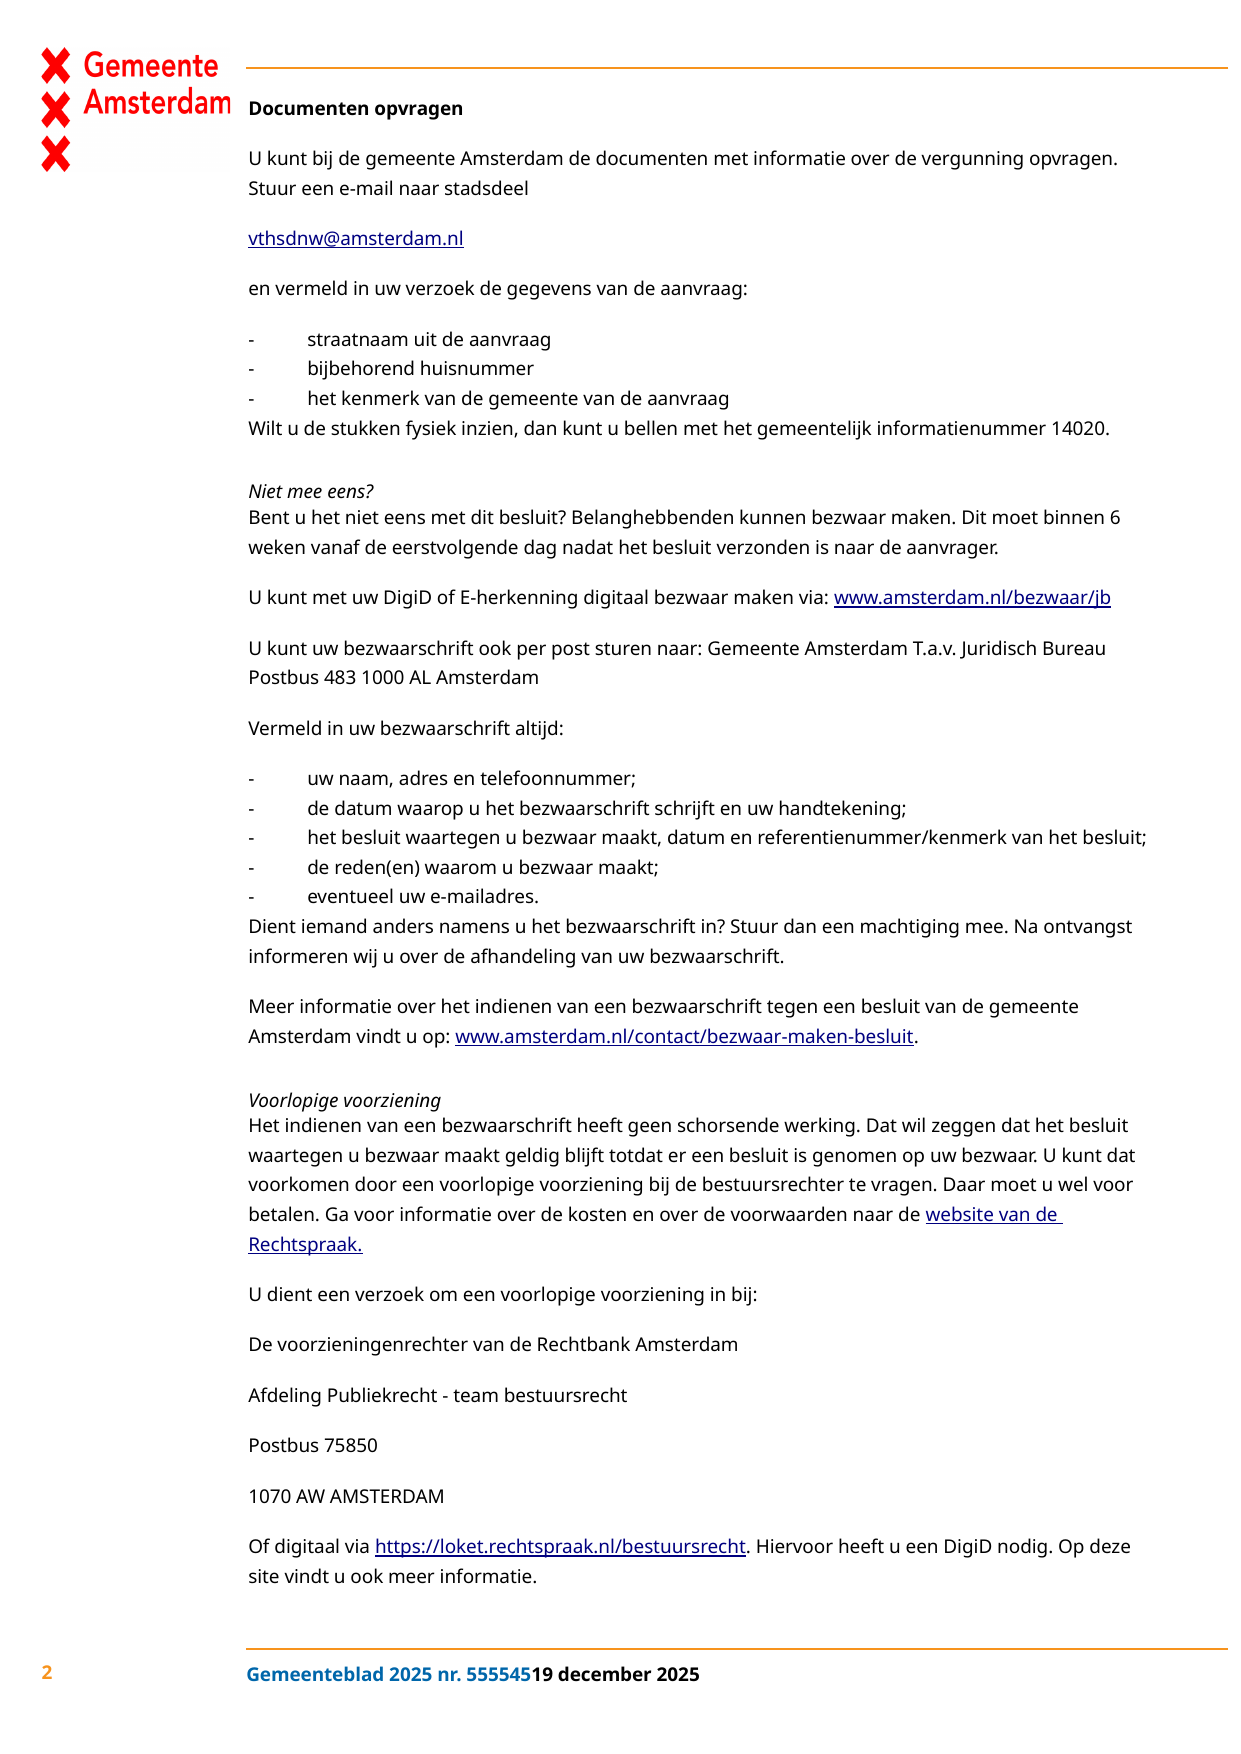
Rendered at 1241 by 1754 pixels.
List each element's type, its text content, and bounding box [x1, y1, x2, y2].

text U kunt uw bezwaarschrift ook per post sturen naar: Gemeente Amsterdam T.a.v. Juridisch Bureau Postbus 483 1000 AL Amsterdam [248, 635, 1152, 690]
text Dient iemand anders namens u het bezwaarschrift in? Stuur dan een machtiging mee. Na ontvangst informeren wij u over de afhandeling van uw bezwaarschrift. [248, 913, 1152, 968]
list de reden(en) waarom u bezwaar maakt; [248, 854, 1152, 880]
text Niet mee eens? [248, 479, 1152, 504]
text Documenten opvragen [248, 95, 1152, 121]
text De voorzieningenrechter van de Rechtbank Amsterdam [248, 1332, 1152, 1357]
list de datum waarop u het bezwaarschrift schrijft en uw handtekening; [248, 795, 1152, 821]
text 1070 AW AMSTERDAM [248, 1483, 1152, 1509]
text en vermeld in uw verzoek de gegevens van de aanvraag: [248, 276, 1152, 301]
text Afdeling Publiekrecht - team bestuursrecht [248, 1382, 1152, 1408]
picture [41, 47, 231, 172]
text Of digitaal via https://loket.rechtspraak.nl/bestuursrecht. Hiervoor heeft u een DigiD nodig. Op deze site vindt u ook meer informatie. [248, 1533, 1152, 1589]
text Bent u het niet eens met dit besluit? Belanghebbenden kunnen bezwaar maken. Dit moet binnen 6 weken vanaf de eerstvolgende dag nadat het besluit verzonden is naar de aanvrager. [248, 504, 1152, 560]
text Vermeld in uw bezwaarschrift altijd: [248, 715, 1152, 741]
list straatnaam uit de aanvraag [248, 326, 1152, 352]
list bijbehorend huisnummer [248, 356, 1152, 381]
text vthsdnw@amsterdam.nl [248, 225, 1152, 251]
list het kenmerk van de gemeente van de aanvraag [248, 385, 1152, 411]
text Postbus 75850 [248, 1432, 1152, 1458]
text Meer informatie over het indienen van een bezwaarschrift tegen een besluit van de gemeente Amsterdam vindt u op: www.amsterdam.nl/contact/bezwaar-maken-besluit. [248, 993, 1152, 1048]
text U kunt met uw DigiD of E-herkenning digitaal bezwaar maken via: www.amsterdam.nl/bezwaar/jb [248, 584, 1152, 610]
text Voorlopige voorziening [248, 1087, 1152, 1112]
list eventueel uw e-mailadres. [248, 884, 1152, 909]
list uw naam, adres en telefoonnummer; [248, 765, 1152, 791]
list het besluit waartegen u bezwaar maakt, datum en referentienummer/kenmerk van het besluit; [248, 824, 1152, 850]
text Wilt u de stukken fysiek inzien, dan kunt u bellen met het gemeentelijk informatienummer 14020. [248, 415, 1152, 441]
text Het indienen van een bezwaarschrift heeft geen schorsende werking. Dat wil zeggen dat het besluit waartegen u bezwaar maakt geldig blijft totdat er een besluit is genomen op uw bezwaar. U kunt dat voorkomen door een voorlopige voorziening bij de bestuursrechter te vragen. Daar moet u wel voor betalen. Ga voor informatie over de kosten en over de voorwaarden naar de website van de Rechtspraak. [248, 1112, 1152, 1257]
text U kunt bij de gemeente Amsterdam de documenten met informatie over de vergunning opvragen. Stuur een e-mail naar stadsdeel [248, 145, 1152, 201]
text U dient een verzoek om een voorlopige voorziening in bij: [248, 1281, 1152, 1307]
